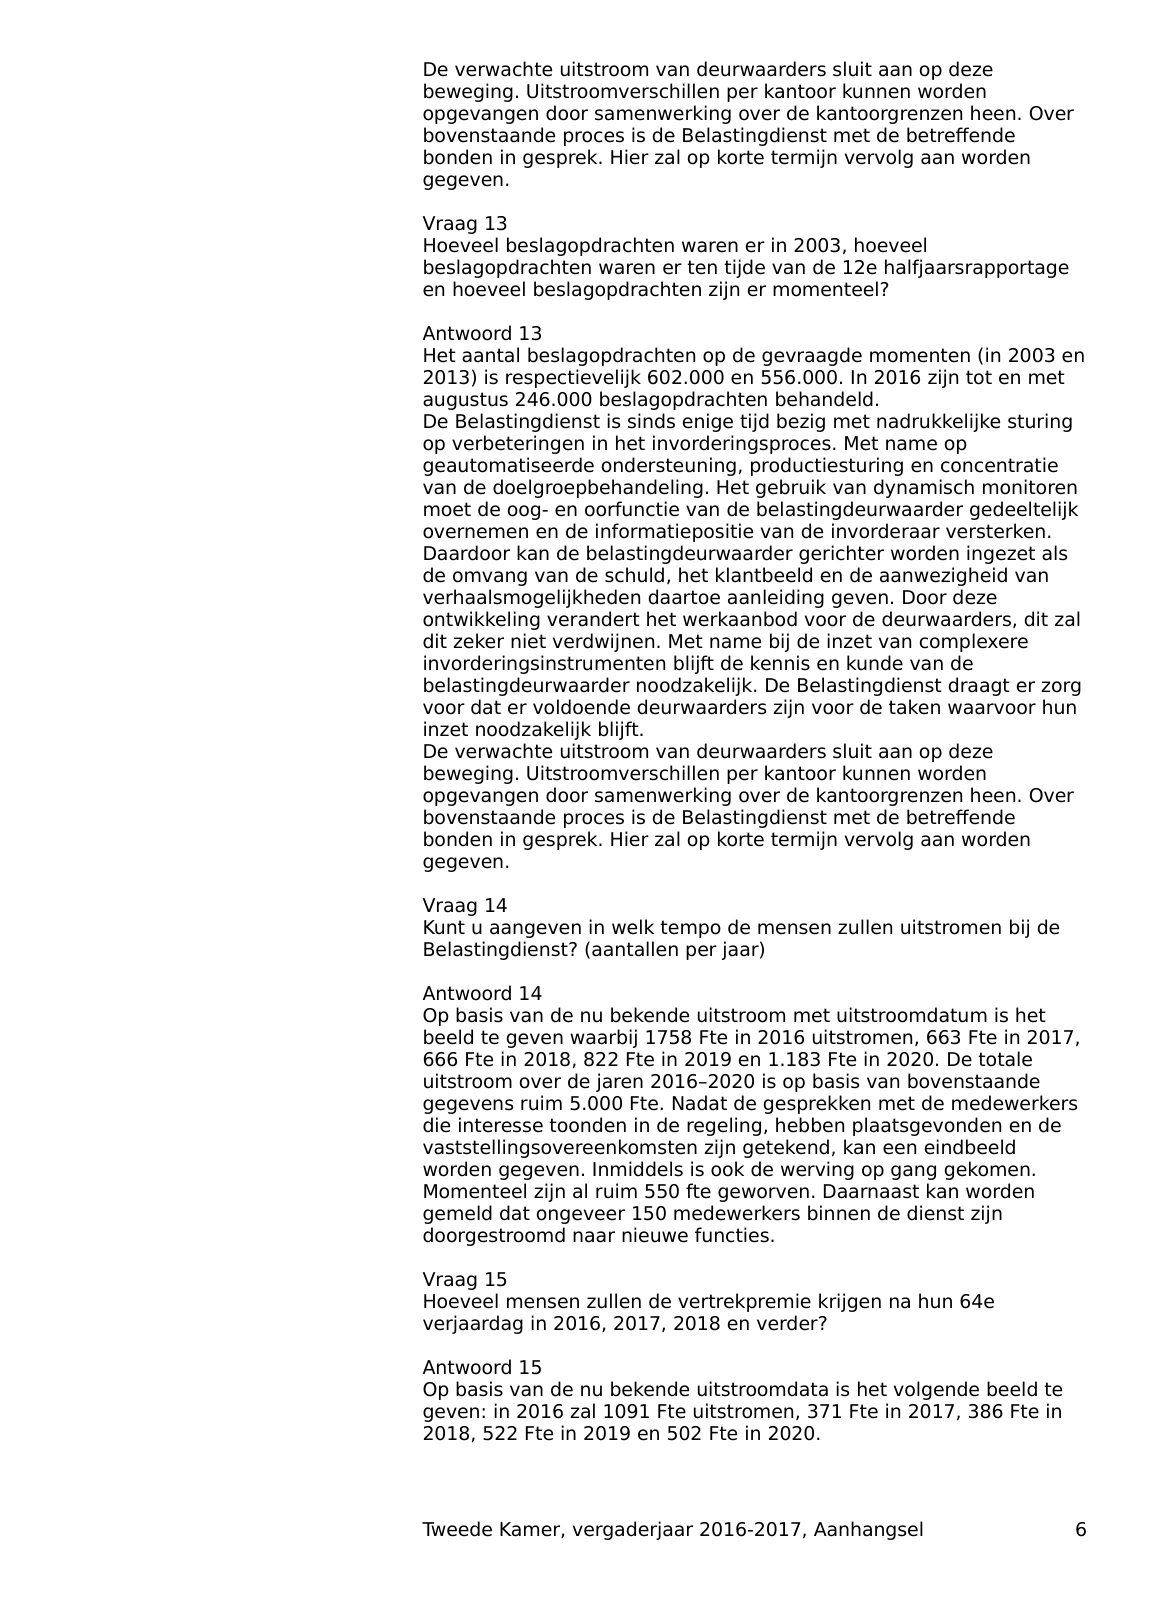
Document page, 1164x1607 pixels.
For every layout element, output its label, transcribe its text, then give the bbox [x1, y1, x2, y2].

text Antwoord 14 [422, 983, 1087, 1005]
text Het aantal beslagopdrachten op de gevraagde momenten (in 2003 en 2013) is respectievelijk 602.000 en 556.000. In 2016 zijn tot en met augustus 246.000 beslagopdrachten behandeld. [422, 345, 1087, 411]
text Vraag 15 [422, 1269, 1087, 1291]
text Op basis van de nu bekende uitstroom met uitstroomdatum is het beeld te geven waarbij 1758 Fte in 2016 uitstromen, 663 Fte in 2017, 666 Fte in 2018, 822 Fte in 2019 en 1.183 Fte in 2020. De totale uitstroom over de jaren 2016–2020 is op basis van bovenstaande gegevens ruim 5.000 Fte. Nadat de gesprekken met de medewerkers die interesse toonden in de regeling, hebben plaatsgevonden en de vaststellingsovereenkomsten zijn getekend, kan een eindbeeld worden gegeven. Inmiddels is ook de werving op gang gekomen. Momenteel zijn al ruim 550 fte geworven. Daarnaast kan worden gemeld dat ongeveer 150 medewerkers binnen de dienst zijn doorgestroomd naar nieuwe functies. [422, 1005, 1087, 1247]
text Hoeveel beslagopdrachten waren er in 2003, hoeveel beslagopdrachten waren er ten tijde van de 12e halfjaarsrapportage en hoeveel beslagopdrachten zijn er momenteel? [422, 235, 1087, 301]
text Antwoord 13 [422, 323, 1087, 345]
text Kunt u aangeven in welk tempo de mensen zullen uitstromen bij de Belastingdienst? (aantallen per jaar) [422, 917, 1087, 961]
text Antwoord 15 [422, 1357, 1087, 1379]
text Vraag 13 [422, 213, 1087, 235]
text De Belastingdienst is sinds enige tijd bezig met nadrukkelijke sturing op verbeteringen in het invorderingsproces. Met name op geautomatiseerde ondersteuning, productiesturing en concentratie van de doelgroepbehandeling. Het gebruik van dynamisch monitoren moet de oog- en oorfunctie van de belastingdeurwaarder gedeeltelijk overnemen en de informatiepositie van de invorderaar versterken. Daardoor kan de belastingdeurwaarder gerichter worden ingezet als de omvang van de schuld, het klantbeeld en de aanwezigheid van verhaalsmogelijkheden daartoe aanleiding geven. Door deze ontwikkeling verandert het werkaanbod voor de deurwaarders, dit zal dit zeker niet verdwijnen. Met name bij de inzet van complexere invorderingsinstrumenten blijft de kennis en kunde van de belastingdeurwaarder noodzakelijk. De Belastingdienst draagt er zorg voor dat er voldoende deurwaarders zijn voor de taken waarvoor hun inzet noodzakelijk blijft. [422, 411, 1087, 741]
text De verwachte uitstroom van deurwaarders sluit aan op deze beweging. Uitstroomverschillen per kantoor kunnen worden opgevangen door samenwerking over de kantoorgrenzen heen. Over bovenstaande proces is de Belastingdienst met de betreffende bonden in gesprek. Hier zal op korte termijn vervolg aan worden gegeven. [422, 741, 1087, 873]
text Hoeveel mensen zullen de vertrekpremie krijgen na hun 64e verjaardag in 2016, 2017, 2018 en verder? [422, 1291, 1087, 1335]
text De verwachte uitstroom van deurwaarders sluit aan op deze beweging. Uitstroomverschillen per kantoor kunnen worden opgevangen door samenwerking over de kantoorgrenzen heen. Over bovenstaande proces is de Belastingdienst met de betreffende bonden in gesprek. Hier zal op korte termijn vervolg aan worden gegeven. [422, 59, 1087, 191]
text Vraag 14 [422, 895, 1087, 917]
text Op basis van de nu bekende uitstroomdata is het volgende beeld te geven: in 2016 zal 1091 Fte uitstromen, 371 Fte in 2017, 386 Fte in 2018, 522 Fte in 2019 en 502 Fte in 2020. [422, 1379, 1087, 1445]
